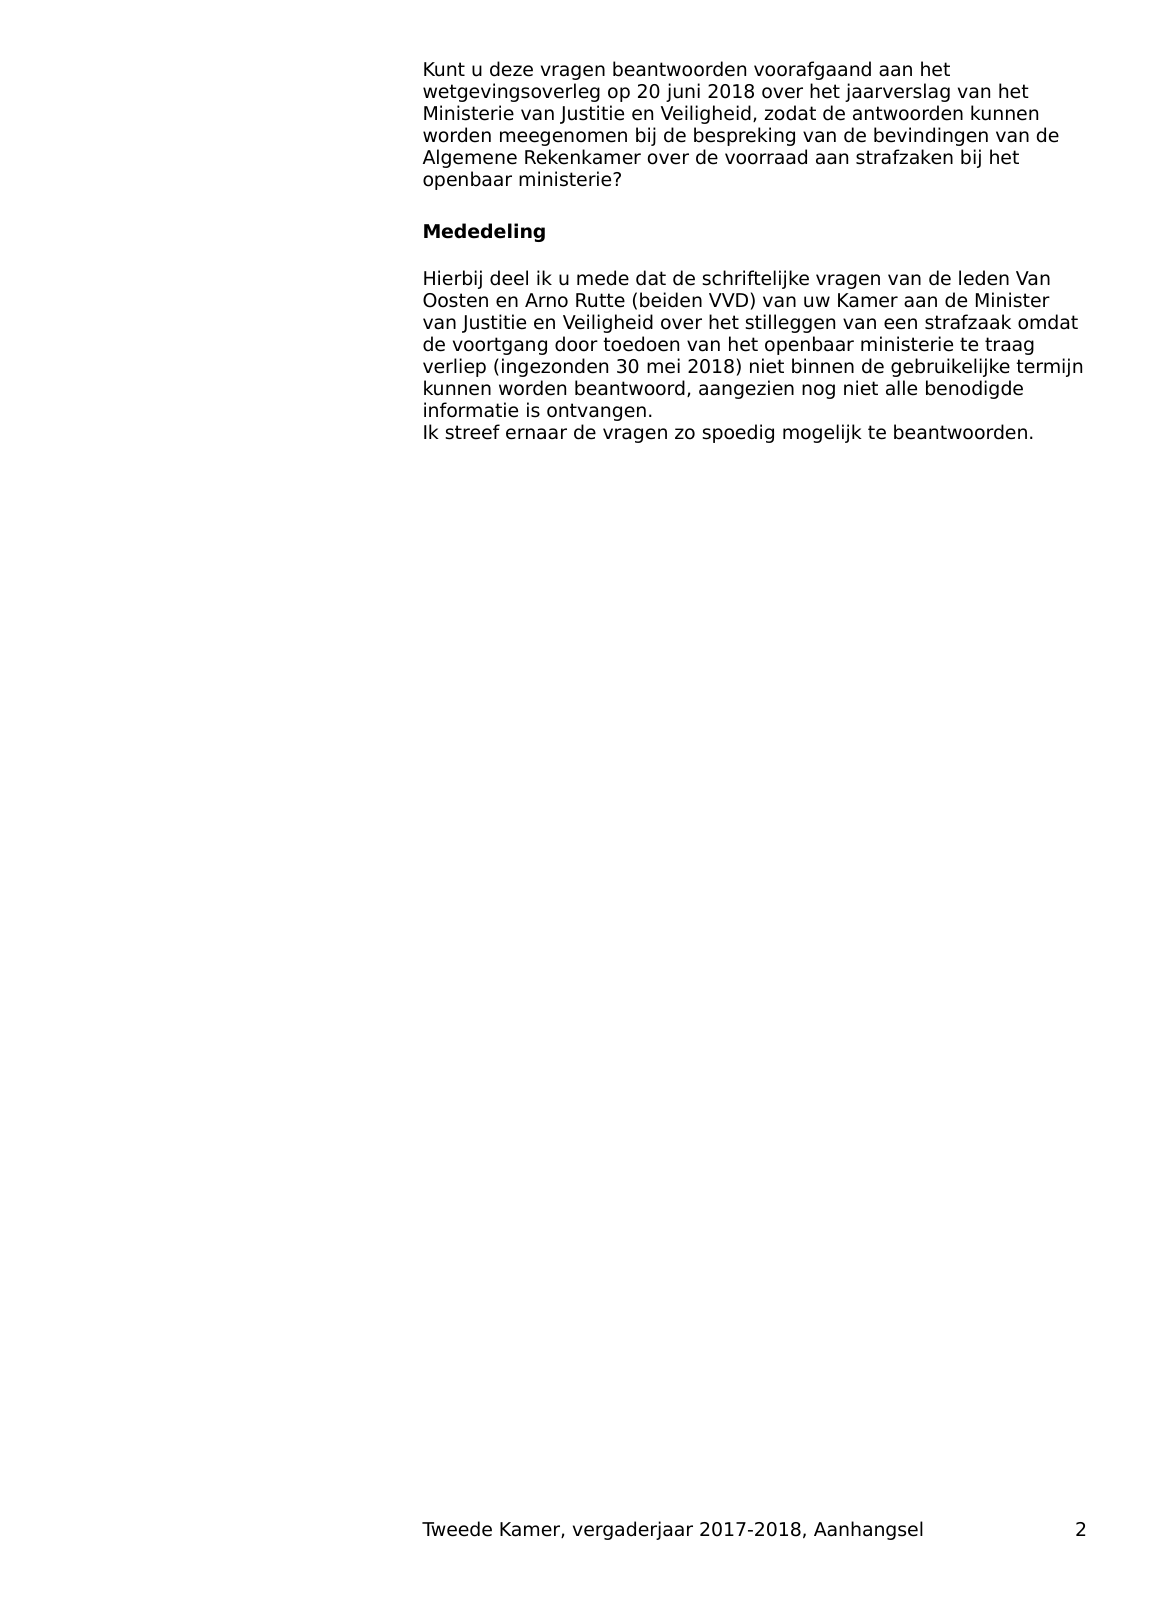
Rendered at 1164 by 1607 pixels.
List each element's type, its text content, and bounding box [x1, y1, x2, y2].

text Kunt u deze vragen beantwoorden voorafgaand aan het wetgevingsoverleg op 20 juni 2018 over het jaarverslag van het Ministerie van Justitie en Veiligheid, zodat de antwoorden kunnen worden meegenomen bij de bespreking van de bevindingen van de Algemene Rekenkamer over de voorraad aan strafzaken bij het openbaar ministerie? [422, 59, 1087, 191]
subtitle Mededeling [422, 221, 1087, 243]
text Ik streef ernaar de vragen zo spoedig mogelijk te beantwoorden. [422, 422, 1087, 444]
text Hierbij deel ik u mede dat de schriftelijke vragen van de leden Van Oosten en Arno Rutte (beiden VVD) van uw Kamer aan de Minister van Justitie en Veiligheid over het stilleggen van een strafzaak omdat de voortgang door toedoen van het openbaar ministerie te traag verliep (ingezonden 30 mei 2018) niet binnen de gebruikelijke termijn kunnen worden beantwoord, aangezien nog niet alle benodigde informatie is ontvangen. [422, 268, 1087, 422]
